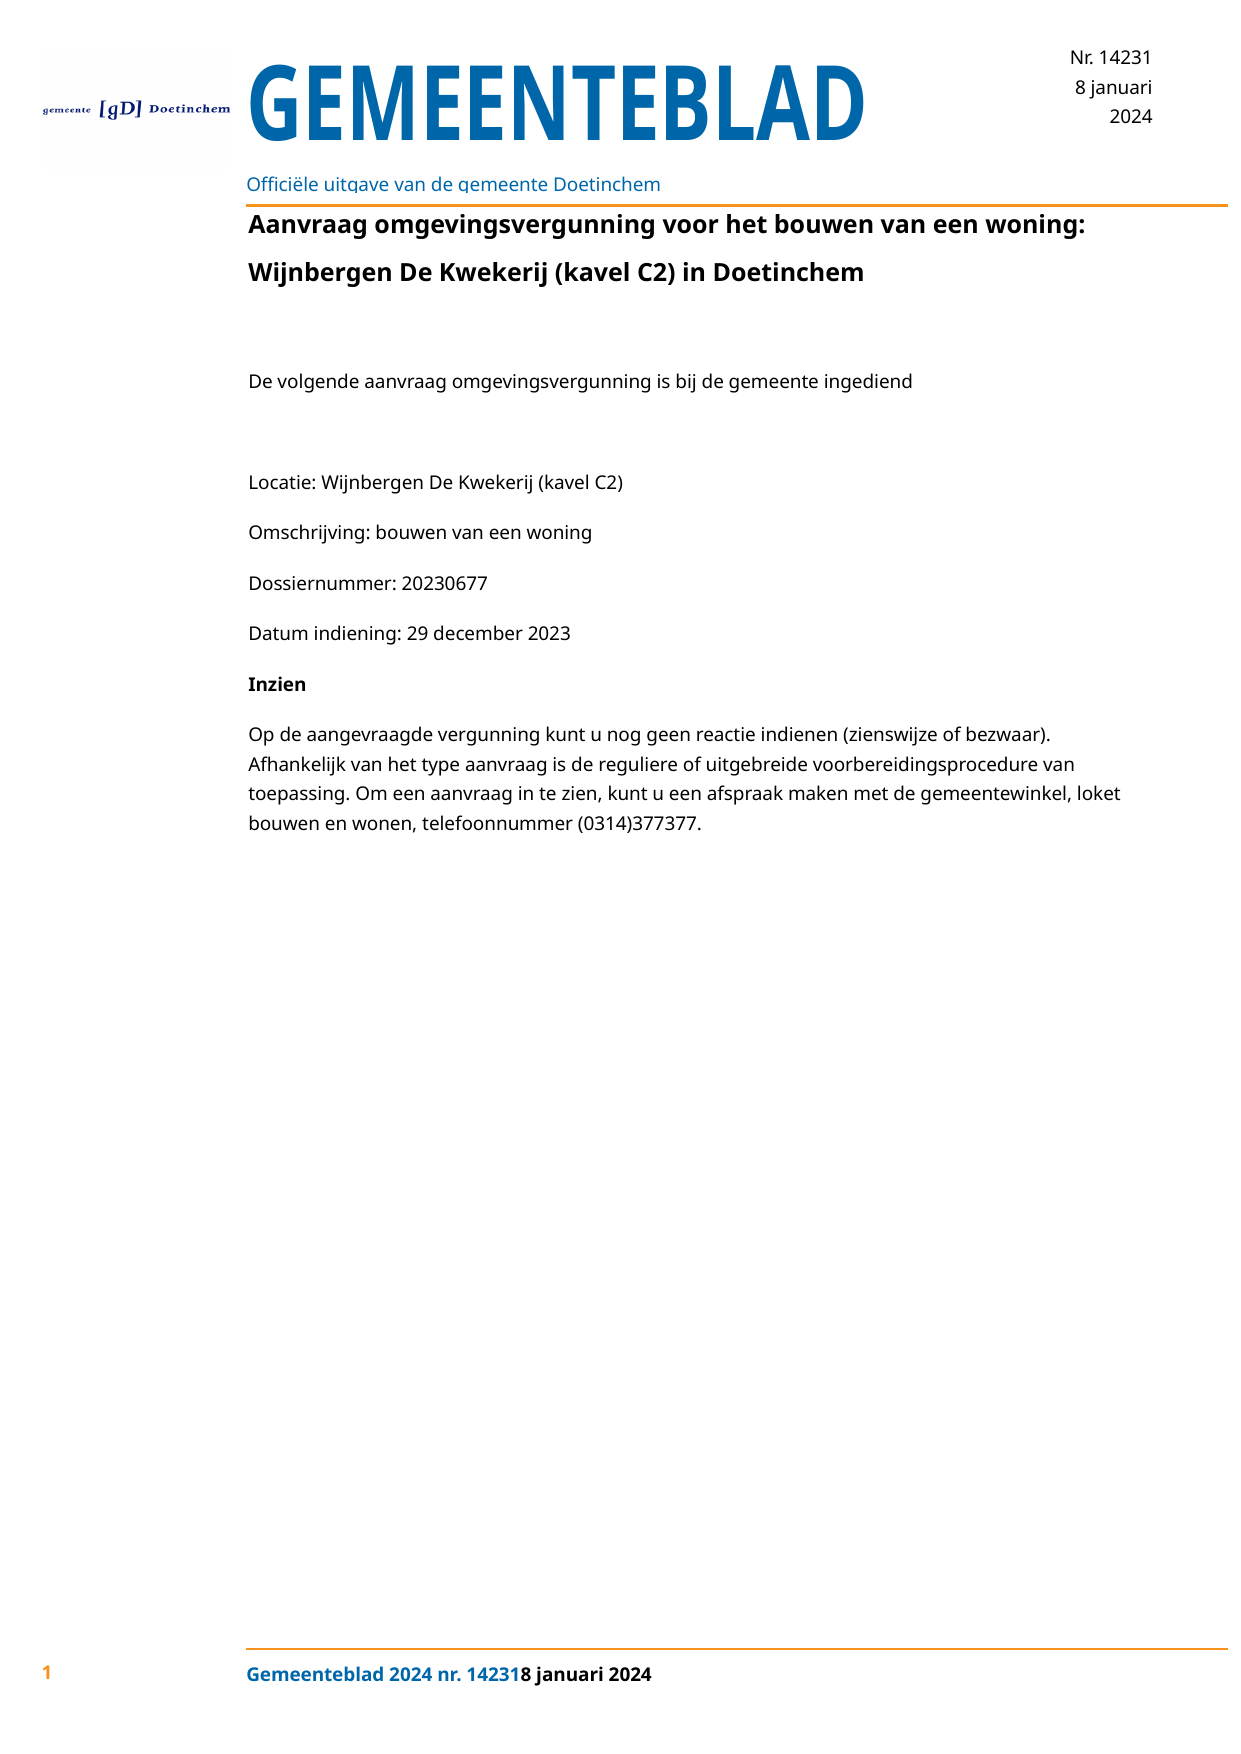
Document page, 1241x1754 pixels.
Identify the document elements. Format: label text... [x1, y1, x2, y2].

text Locatie: Wijnbergen De Kwekerij (kavel C2) [248, 469, 1152, 495]
text De volgende aanvraag omgevingsvergunning is bij de gemeente ingediend [248, 368, 1152, 394]
text Datum indiening: 29 december 2023 [248, 620, 1152, 646]
text Op de aangevraagde vergunning kunt u nog geen reactie indienen (zienswijze of bezwaar). Afhankelijk van het type aanvraag is de reguliere of uitgebreide voorbereidingsprocedure van toepassing. Om een aanvraag in te zien, kunt u een afspraak maken met de gemeentewinkel, loket bouwen en wonen, telefoonnummer (0314)377377. [248, 721, 1152, 836]
text Dossiernummer: 20230677 [248, 570, 1152, 596]
text Omschrijving: bouwen van een woning [248, 519, 1152, 545]
text Aanvraag omgevingsvergunning voor het bouwen van een woning: Wijnbergen De Kwekerij (kavel C2) in Doetinchem [248, 207, 1152, 288]
text Inzien [248, 671, 1152, 697]
picture [41, 47, 231, 172]
